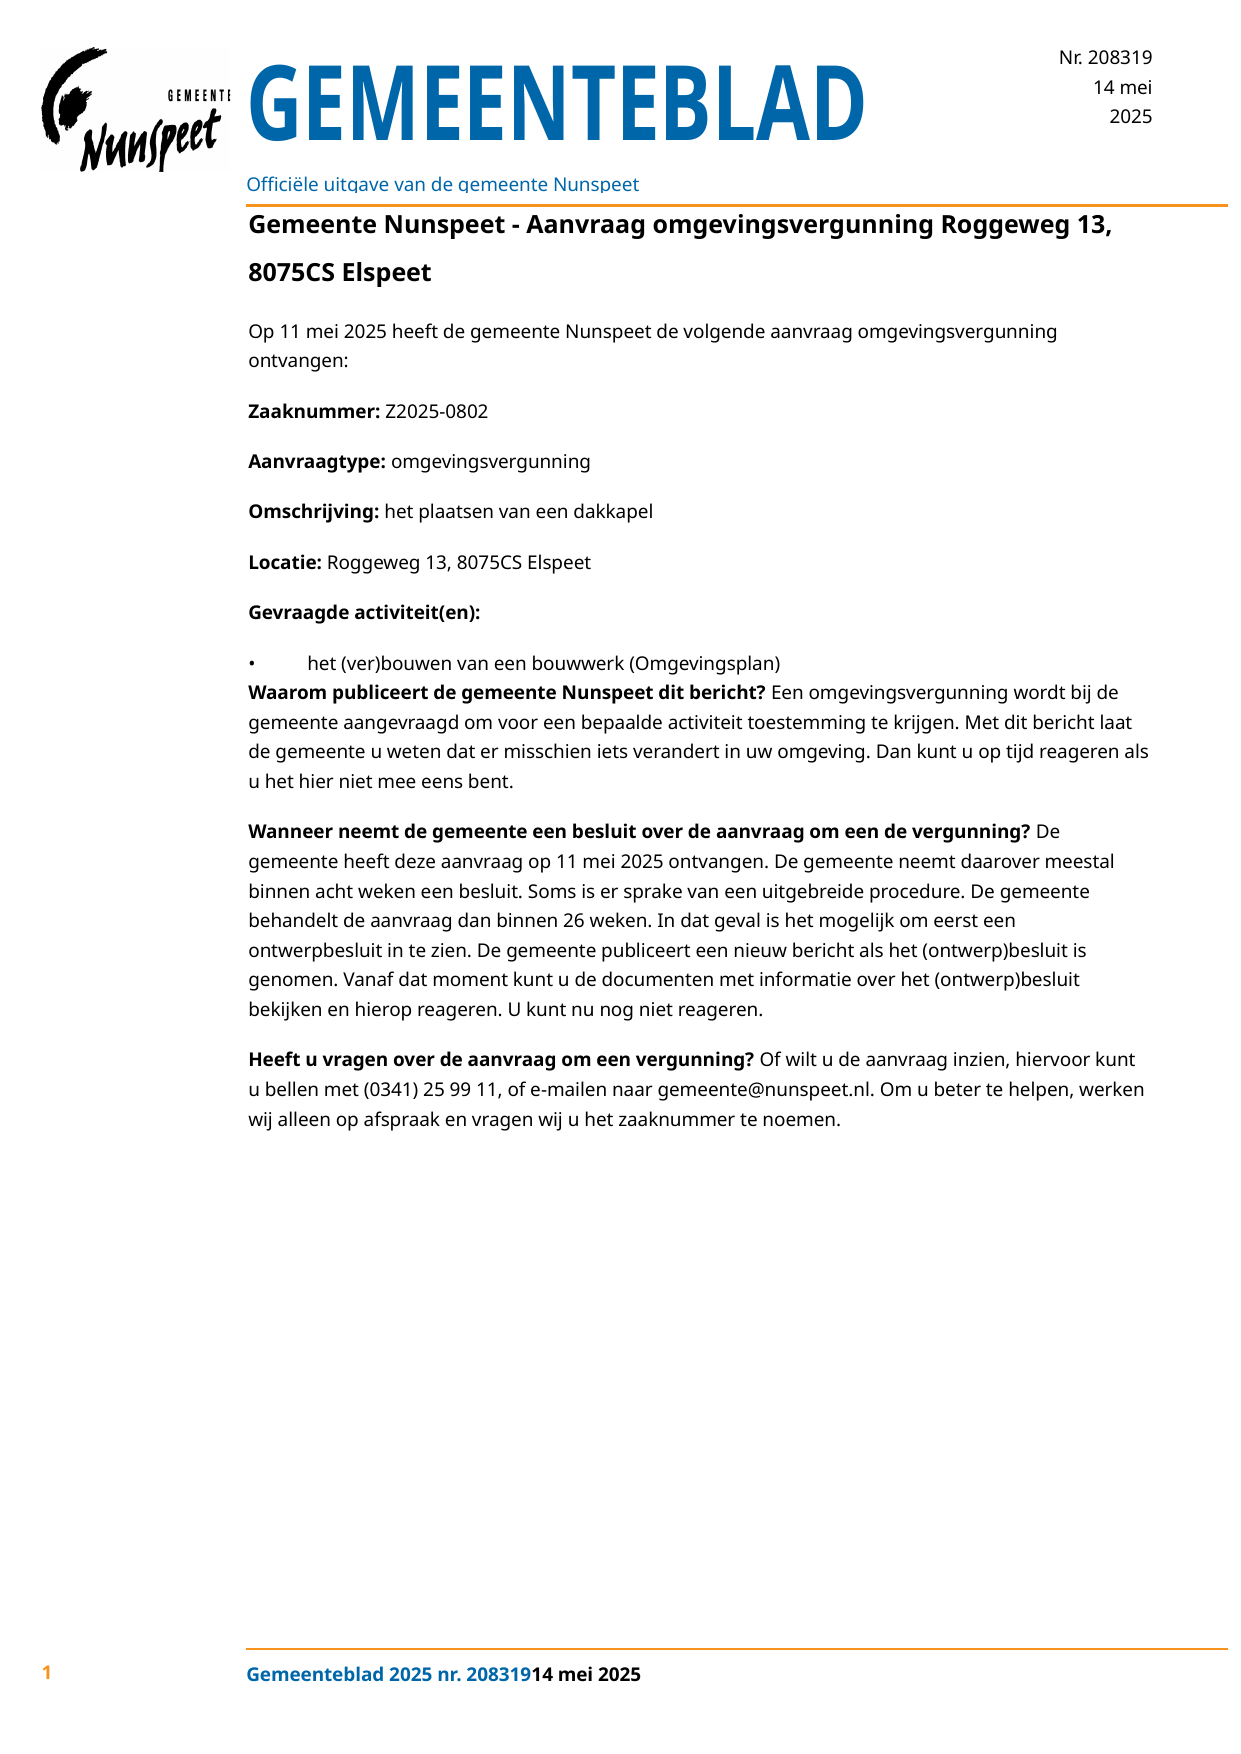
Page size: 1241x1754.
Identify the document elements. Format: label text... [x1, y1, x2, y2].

text Heeft u vragen over de aanvraag om een vergunning? Of wilt u de aanvraag inzien, hiervoor kunt u bellen met (0341) 25 99 11, of e-mailen naar gemeente@nunspeet.nl. Om u beter te helpen, werken wij alleen op afspraak en vragen wij u het zaaknummer te noemen. [248, 1047, 1152, 1132]
text Locatie: Roggeweg 13, 8075CS Elspeet [248, 549, 1152, 575]
text Wanneer neemt de gemeente een besluit over de aanvraag om een de vergunning? De gemeente heeft deze aanvraag op 11 mei 2025 ontvangen. De gemeente neemt daarover meestal binnen acht weken een besluit. Soms is er sprake van een uitgebreide procedure. De gemeente behandelt de aanvraag dan binnen 26 weken. In dat geval is het mogelijk om eerst een ontwerpbesluit in te zien. De gemeente publiceert een nieuw bericht als het (ontwerp)besluit is genomen. Vanaf dat moment kunt u de documenten met informatie over het (ontwerp)besluit bekijken en hierop reageren. U kunt nu nog niet reageren. [248, 819, 1152, 1022]
picture [41, 47, 231, 172]
text Gemeente Nunspeet - Aanvraag omgevingsvergunning Roggeweg 13, 8075CS Elspeet [248, 207, 1152, 288]
text Omschrijving: het plaatsen van een dakkapel [248, 499, 1152, 524]
text Gevraagde activiteit(en): [248, 599, 1152, 625]
text Zaaknummer: Z2025-0802 [248, 398, 1152, 424]
text Op 11 mei 2025 heeft de gemeente Nunspeet de volgende aanvraag omgevingsvergunning ontvangen: [248, 318, 1152, 373]
text Waarom publiceert de gemeente Nunspeet dit bericht? Een omgevingsvergunning wordt bij de gemeente aangevraagd om voor een bepaalde activiteit toestemming te krijgen. Met dit bericht laat de gemeente u weten dat er misschien iets verandert in uw omgeving. Dan kunt u op tijd reageren als u het hier niet mee eens bent. [248, 679, 1152, 794]
list het (ver)bouwen van een bouwwerk (Omgevingsplan) [248, 650, 1152, 676]
text Aanvraagtype: omgevingsvergunning [248, 448, 1152, 474]
